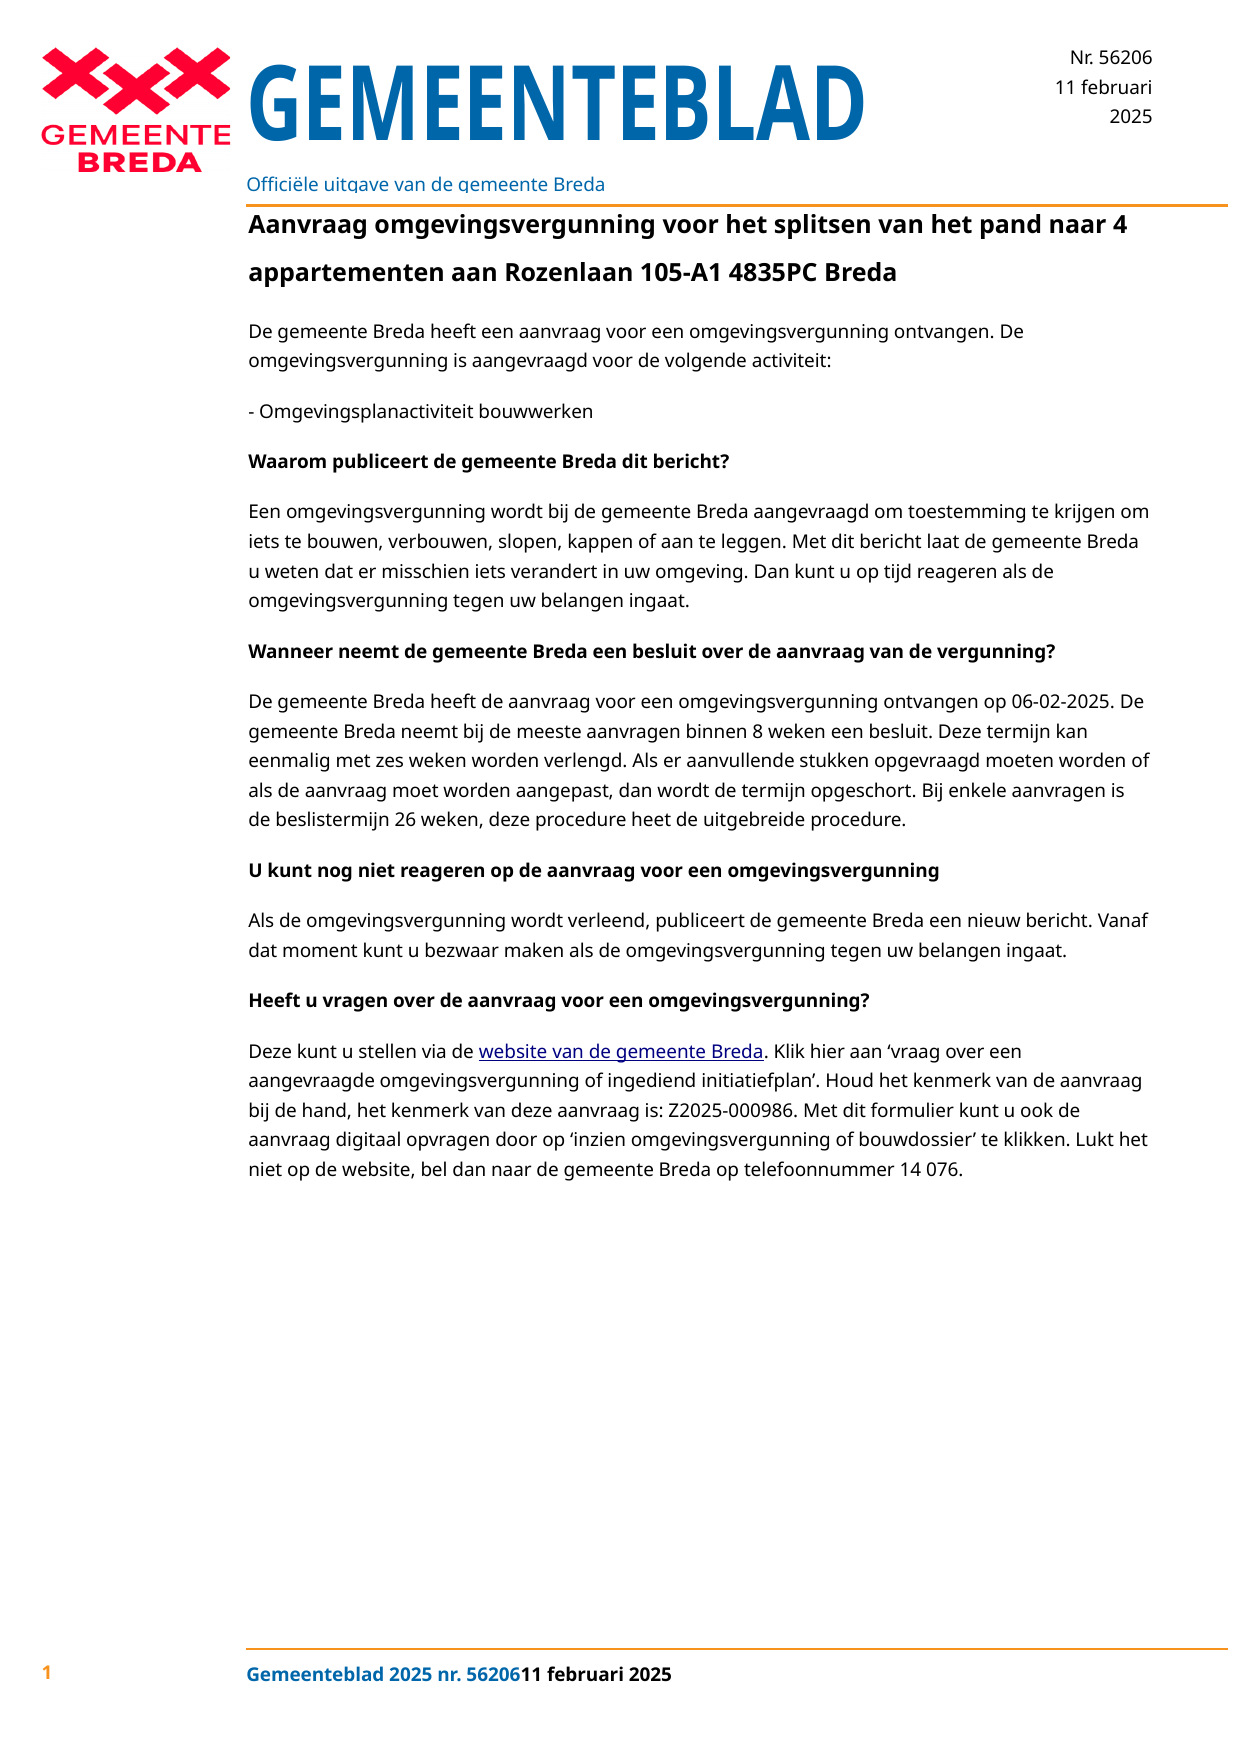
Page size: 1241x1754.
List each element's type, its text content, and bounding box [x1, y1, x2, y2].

picture [41, 47, 231, 172]
text Deze kunt u stellen via de website van de gemeente Breda. Klik hier aan ‘vraag over een aangevraagde omgevingsvergunning of ingediend initiatiefplan’. Houd het kenmerk van de aanvraag bij de hand, het kenmerk van deze aanvraag is: Z2025-000986. Met dit formulier kunt u ook de aanvraag digitaal opvragen door op ‘inzien omgevingsvergunning of bouwdossier’ te klikken. Lukt het niet op de website, bel dan naar de gemeente Breda op telefoonnummer 14 076. [248, 1038, 1152, 1182]
text De gemeente Breda heeft een aanvraag voor een omgevingsvergunning ontvangen. De omgevingsvergunning is aangevraagd voor de volgende activiteit: [248, 318, 1152, 373]
text Wanneer neemt de gemeente Breda een besluit over de aanvraag van de vergunning? [248, 638, 1152, 664]
text Waarom publiceert de gemeente Breda dit bericht? [248, 448, 1152, 474]
text - Omgevingsplanactiviteit bouwwerken [248, 398, 1152, 424]
text Als de omgevingsvergunning wordt verleend, publiceert de gemeente Breda een nieuw bericht. Vanaf dat moment kunt u bezwaar maken als de omgevingsvergunning tegen uw belangen ingaat. [248, 907, 1152, 963]
text Aanvraag omgevingsvergunning voor het splitsen van het pand naar 4 appartementen aan Rozenlaan 105-A1 4835PC Breda [248, 207, 1152, 288]
text Heeft u vragen over de aanvraag voor een omgevingsvergunning? [248, 987, 1152, 1013]
text De gemeente Breda heeft de aanvraag voor een omgevingsvergunning ontvangen op 06-02-2025. De gemeente Breda neemt bij de meeste aanvragen binnen 8 weken een besluit. Deze termijn kan eenmalig met zes weken worden verlengd. Als er aanvullende stukken opgevraagd moeten worden of als de aanvraag moet worden aangepast, dan wordt de termijn opgeschort. Bij enkele aanvragen is de beslistermijn 26 weken, deze procedure heet de uitgebreide procedure. [248, 688, 1152, 832]
text Een omgevingsvergunning wordt bij de gemeente Breda aangevraagd om toestemming te krijgen om iets te bouwen, verbouwen, slopen, kappen of aan te leggen. Met dit bericht laat de gemeente Breda u weten dat er misschien iets verandert in uw omgeving. Dan kunt u op tijd reageren als de omgevingsvergunning tegen uw belangen ingaat. [248, 499, 1152, 613]
text U kunt nog niet reageren op de aanvraag voor een omgevingsvergunning [248, 857, 1152, 883]
